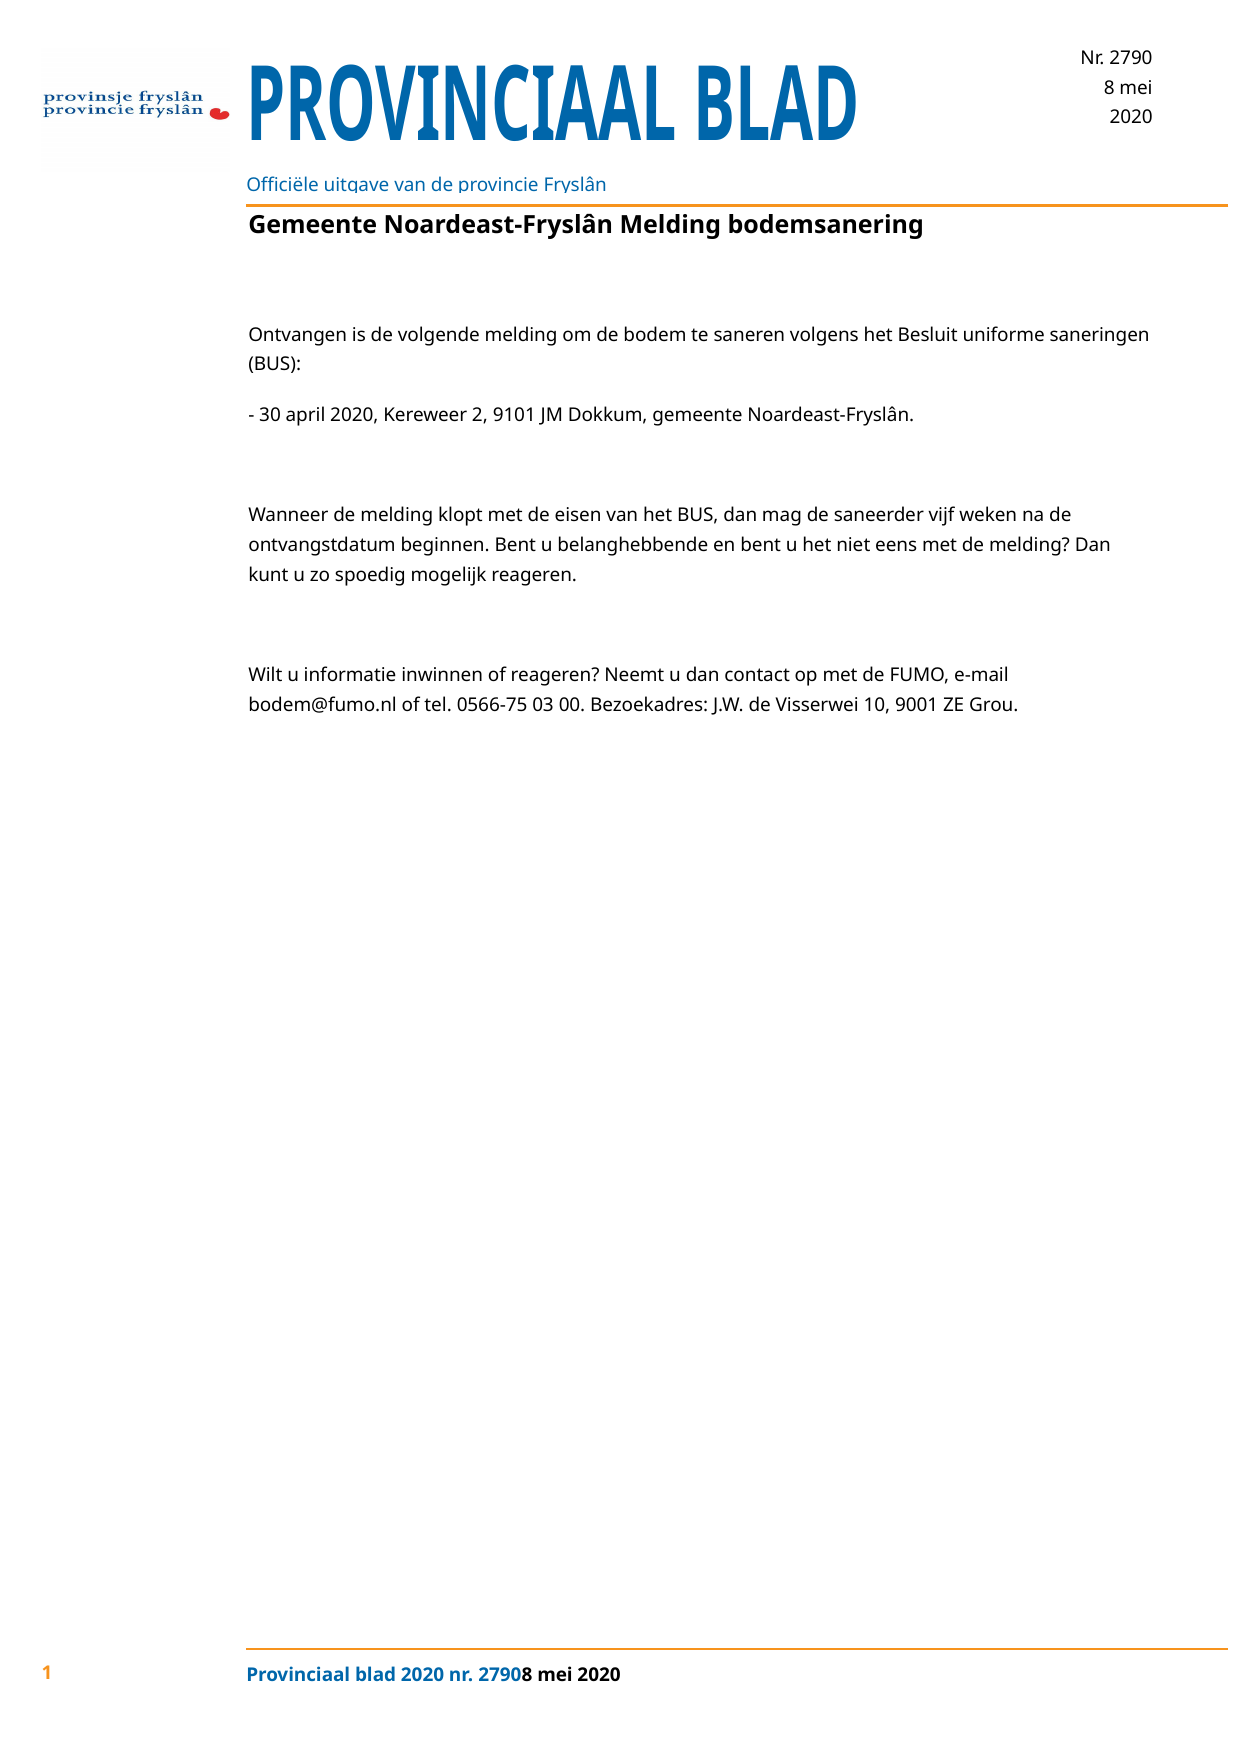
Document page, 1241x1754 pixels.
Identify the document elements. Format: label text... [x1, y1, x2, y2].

picture [41, 47, 231, 172]
text Gemeente Noardeast-Fryslân Melding bodemsanering [248, 207, 1152, 241]
text - 30 april 2020, Kereweer 2, 9101 JM Dokkum, gemeente Noardeast-Fryslân. [248, 401, 1152, 426]
text Ontvangen is de volgende melding om de bodem te saneren volgens het Besluit uniforme saneringen (BUS): [248, 321, 1152, 376]
text Wanneer de melding klopt met de eisen van het BUS, dan mag de saneerder vijf weken na de ontvangstdatum beginnen. Bent u belanghebbende en bent u het niet eens met de melding? Dan kunt u zo spoedig mogelijk reageren. [248, 502, 1152, 586]
text Wilt u informatie inwinnen of reageren? Neemt u dan contact op met de FUMO, e-mail bodem@fumo.nl of tel. 0566-75 03 00. Bezoekadres: J.W. de Visserwei 10, 9001 ZE Grou. [248, 662, 1152, 717]
